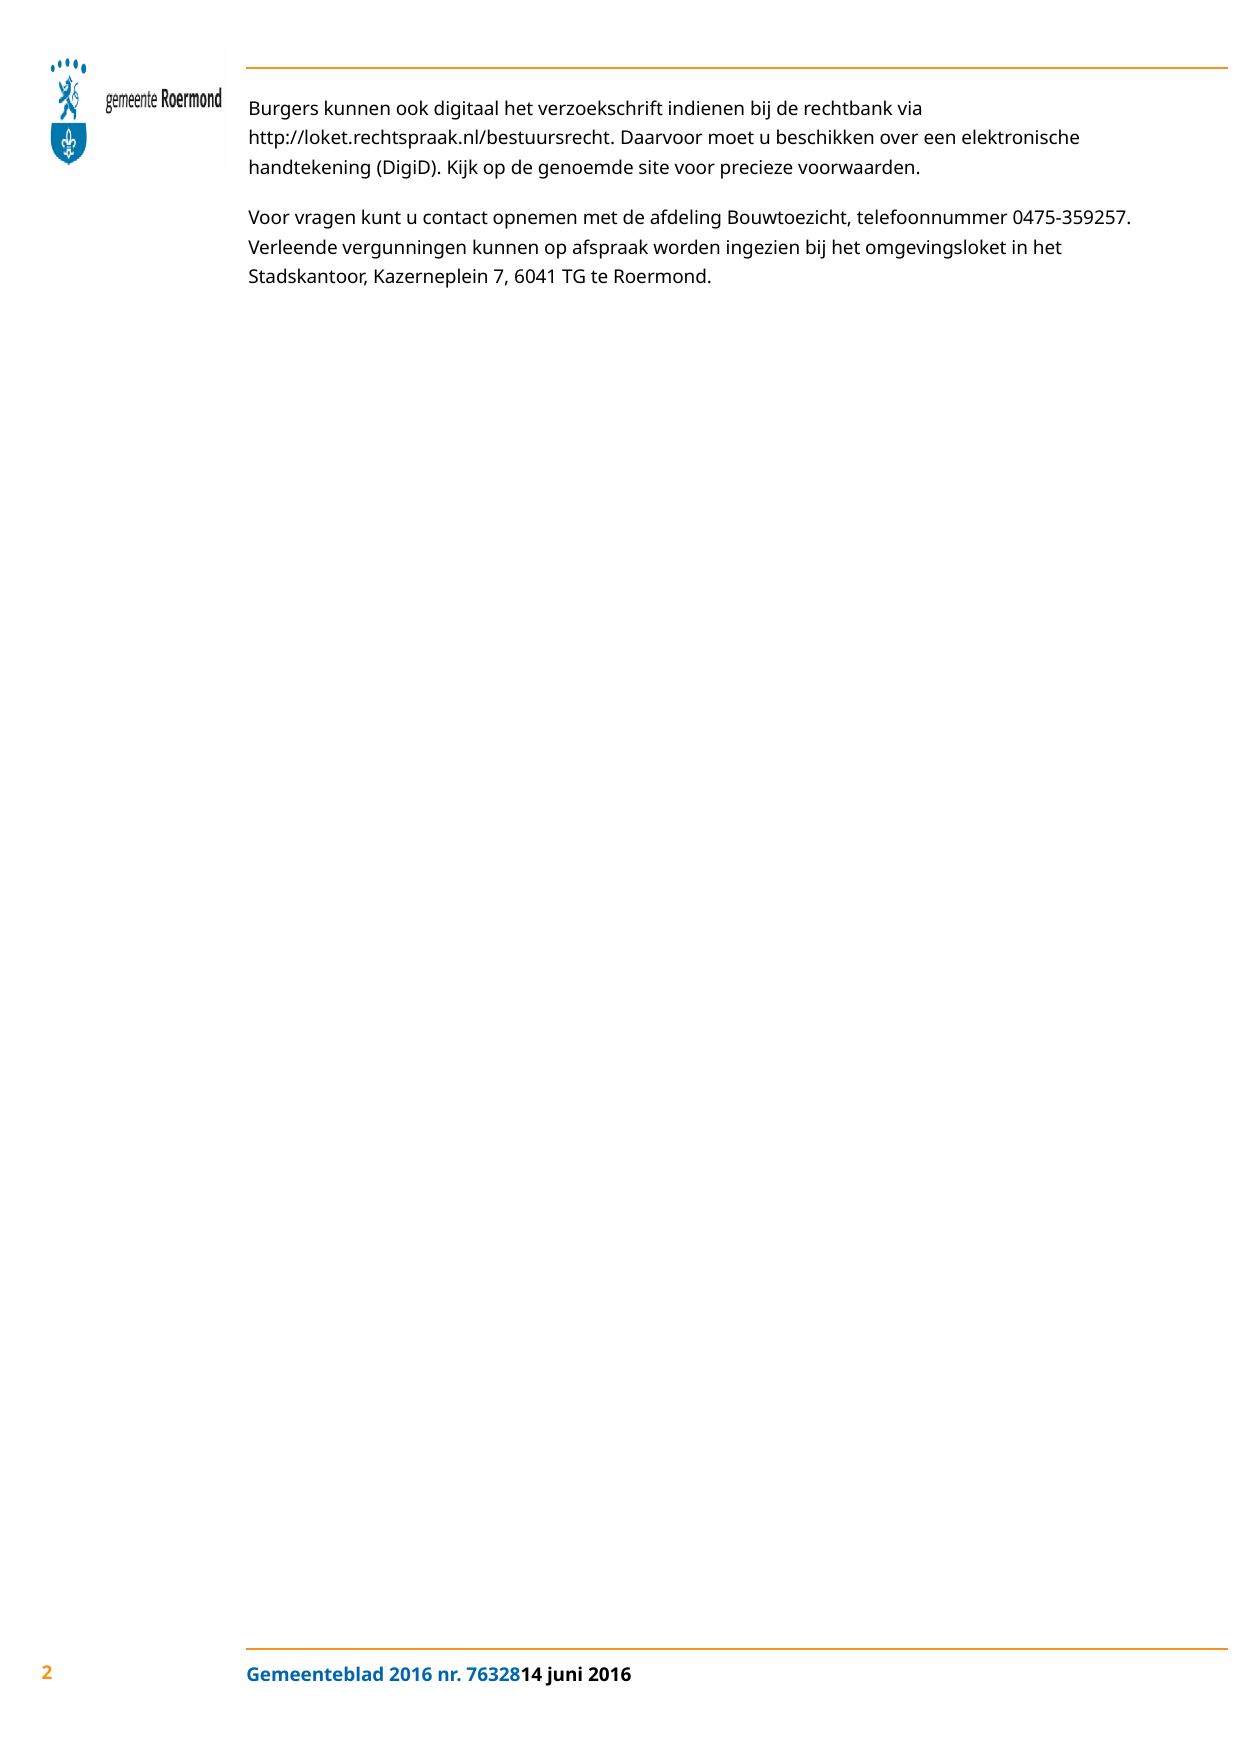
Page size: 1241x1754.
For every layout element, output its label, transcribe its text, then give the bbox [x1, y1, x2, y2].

picture [41, 47, 231, 172]
text Burgers kunnen ook digitaal het verzoekschrift indienen bij de rechtbank via http://loket.rechtspraak.nl/bestuursrecht. Daarvoor moet u beschikken over een elektronische handtekening (DigiD). Kijk op de genoemde site voor precieze voorwaarden. [248, 95, 1152, 180]
text Voor vragen kunt u contact opnemen met de afdeling Bouwtoezicht, telefoonnummer 0475-359257. Verleende vergunningen kunnen op afspraak worden ingezien bij het omgevingsloket in het Stadskantoor, Kazerneplein 7, 6041 TG te Roermond. [248, 204, 1152, 289]
